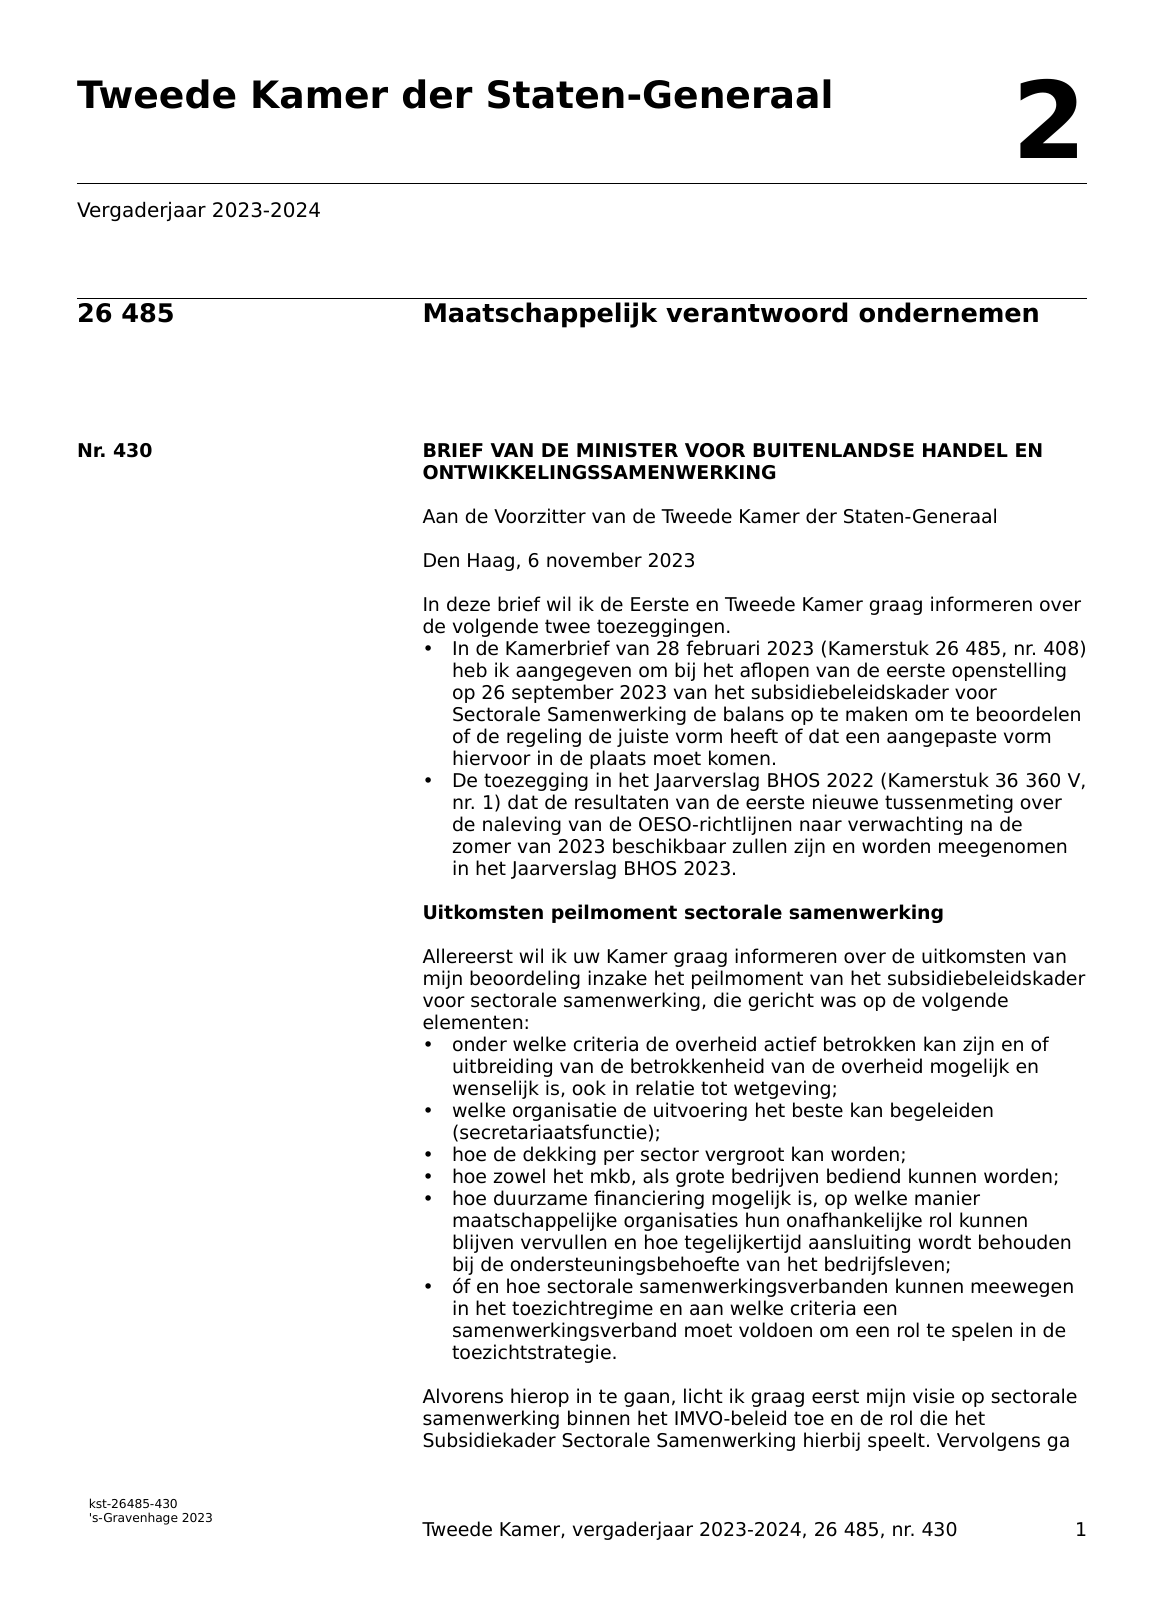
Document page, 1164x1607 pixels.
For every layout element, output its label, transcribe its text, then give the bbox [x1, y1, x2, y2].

subtitle 26 485 Maatschappelijk verantwoord ondernemen [77, 299, 1087, 329]
table_cell Vergaderjaar 2023-2024 [77, 184, 1087, 298]
table_header Tweede Kamer der Staten-Generaal [77, 59, 886, 183]
text • óf en hoe sectorale samenwerkingsverbanden kunnen meewegen in het toezichtregime en aan welke criteria een samenwerkingsverband moet voldoen om een rol te spelen in de toezichtstrategie. [422, 1276, 1087, 1364]
text • welke organisatie de uitvoering het beste kan begeleiden (secretariaatsfunctie); [422, 1100, 1087, 1144]
text • De toezegging in het Jaarverslag BHOS 2022 (Kamerstuk 36 360 V, nr. 1) dat de resultaten van de eerste nieuwe tussenmeting over de naleving van de OESO-richtlijnen naar verwachting na de zomer van 2023 beschikbaar zullen zijn en worden meegenomen in het Jaarverslag BHOS 2023. [422, 770, 1087, 880]
subtitle Nr. 430 BRIEF VAN DE MINISTER VOOR BUITENLANDSE HANDEL EN ONTWIKKELINGSSAMENWERKING [77, 440, 1087, 484]
text • hoe duurzame financiering mogelijk is, op welke manier maatschappelijke organisaties hun onafhankelijke rol kunnen blijven vervullen en hoe tegelijkertijd aansluiting wordt behouden bij de ondersteuningsbehoefte van het bedrijfsleven; [422, 1188, 1087, 1276]
text • hoe de dekking per sector vergroot kan worden; [422, 1144, 1087, 1166]
text Alvorens hierop in te gaan, licht ik graag eerst mijn visie op sectorale samenwerking binnen het IMVO-beleid toe en de rol die het Subsidiekader Sectorale Samenwerking hierbij speelt. Vervolgens ga [422, 1386, 1087, 1452]
subtitle Uitkomsten peilmoment sectorale samenwerking [422, 902, 1087, 924]
text Aan de Voorzitter van de Tweede Kamer der Staten-Generaal [422, 506, 1087, 528]
table_header 2 [886, 59, 1087, 183]
text Den Haag, 6 november 2023 [422, 550, 1087, 572]
text • hoe zowel het mkb, als grote bedrijven bediend kunnen worden; [422, 1166, 1087, 1188]
text • onder welke criteria de overheid actief betrokken kan zijn en of uitbreiding van de betrokkenheid van de overheid mogelijk en wenselijk is, ook in relatie tot wetgeving; [422, 1034, 1087, 1100]
text 's-Gravenhage 2023 [88, 1511, 323, 1525]
text kst-26485-430 [88, 1497, 323, 1511]
text Allereerst wil ik uw Kamer graag informeren over de uitkomsten van mijn beoordeling inzake het peilmoment van het subsidiebeleidskader voor sectorale samenwerking, die gericht was op de volgende elementen: [422, 946, 1087, 1034]
text In deze brief wil ik de Eerste en Tweede Kamer graag informeren over de volgende twee toezeggingen. [422, 594, 1087, 638]
text • In de Kamerbrief van 28 februari 2023 (Kamerstuk 26 485, nr. 408) heb ik aangegeven om bij het aflopen van de eerste openstelling op 26 september 2023 van het subsidiebeleidskader voor Sectorale Samenwerking de balans op te maken om te beoordelen of de regeling de juiste vorm heeft of dat een aangepaste vorm hiervoor in de plaats moet komen. [422, 638, 1087, 770]
